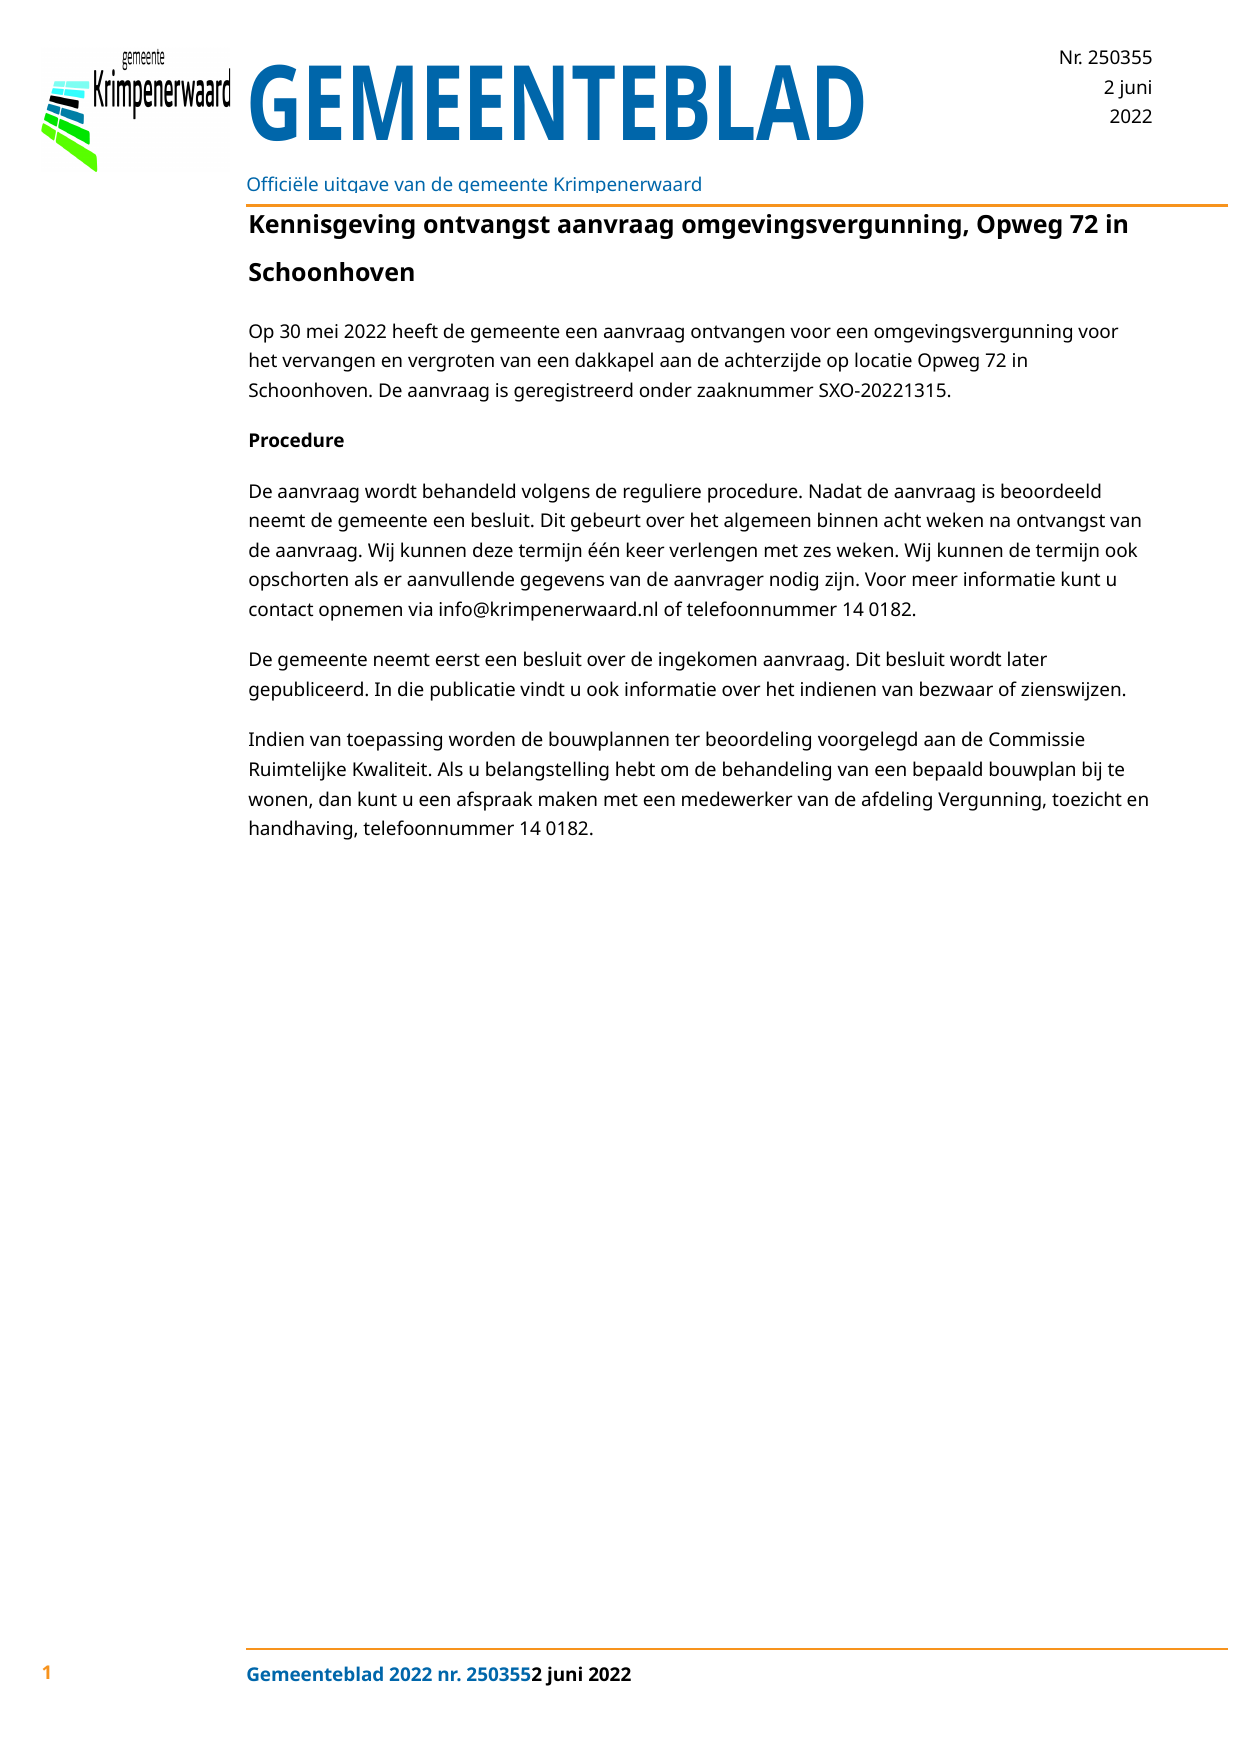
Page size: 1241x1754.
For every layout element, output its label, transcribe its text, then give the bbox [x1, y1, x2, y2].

text Procedure [248, 427, 1152, 453]
text De aanvraag wordt behandeld volgens de reguliere procedure. Nadat de aanvraag is beoordeeld neemt de gemeente een besluit. Dit gebeurt over het algemeen binnen acht weken na ontvangst van de aanvraag. Wij kunnen deze termijn één keer verlengen met zes weken. Wij kunnen de termijn ook opschorten als er aanvullende gegevens van de aanvrager nodig zijn. Voor meer informatie kunt u contact opnemen via info@krimpenerwaard.nl of telefoonnummer 14 0182. [248, 478, 1152, 622]
picture [41, 47, 231, 172]
text Kennisgeving ontvangst aanvraag omgevingsvergunning, Opweg 72 in Schoonhoven [248, 207, 1152, 288]
text Indien van toepassing worden de bouwplannen ter beoordeling voorgelegd aan de Commissie Ruimtelijke Kwaliteit. Als u belangstelling hebt om de behandeling van een bepaald bouwplan bij te wonen, dan kunt u een afspraak maken met een medewerker van de afdeling Vergunning, toezicht en handhaving, telefoonnummer 14 0182. [248, 727, 1152, 841]
text Op 30 mei 2022 heeft de gemeente een aanvraag ontvangen voor een omgevingsvergunning voor het vervangen en vergroten van een dakkapel aan de achterzijde op locatie Opweg 72 in Schoonhoven. De aanvraag is geregistreerd onder zaaknummer SXO-20221315. [248, 318, 1152, 403]
text De gemeente neemt eerst een besluit over de ingekomen aanvraag. Dit besluit wordt later gepubliceerd. In die publicatie vindt u ook informatie over het indienen van bezwaar of zienswijzen. [248, 647, 1152, 702]
